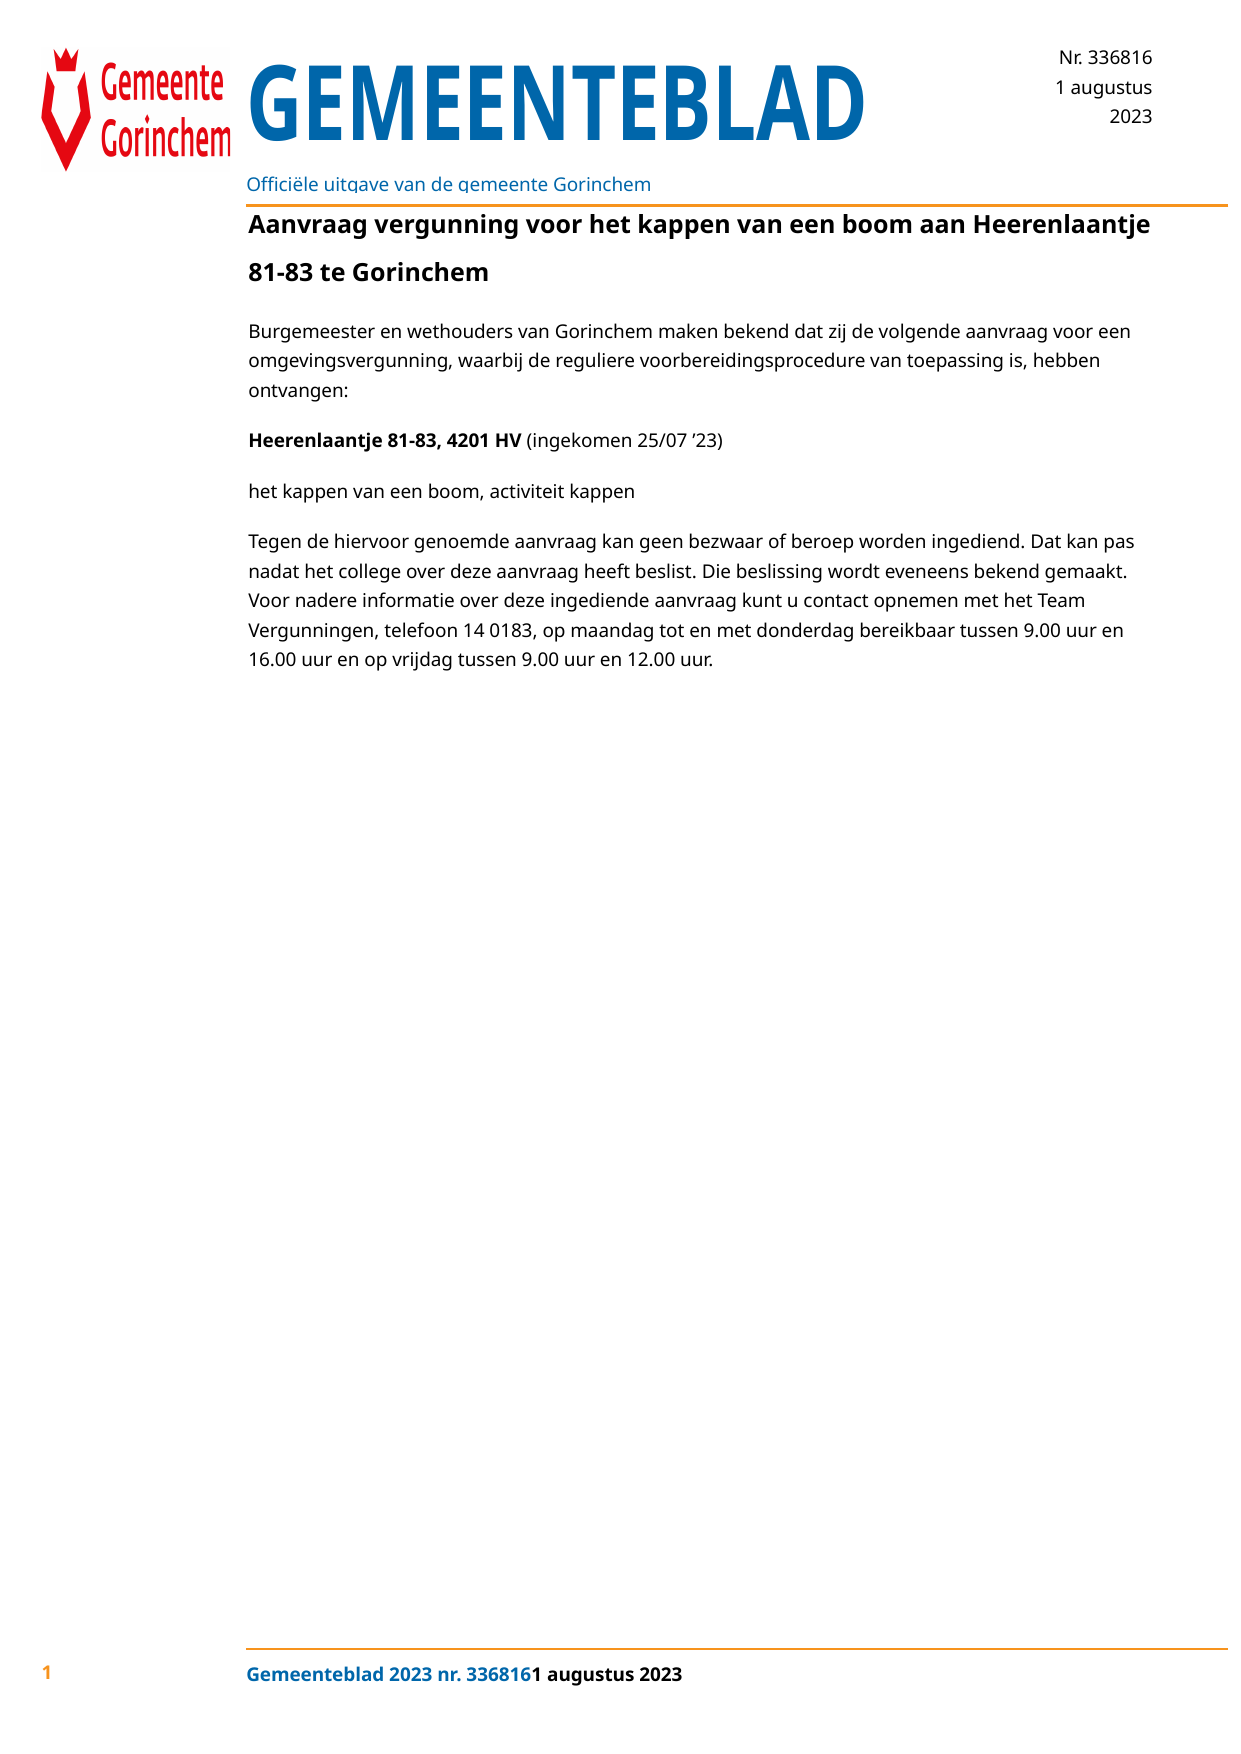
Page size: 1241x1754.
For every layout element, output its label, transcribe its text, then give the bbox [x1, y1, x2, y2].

text Aanvraag vergunning voor het kappen van een boom aan Heerenlaantje 81-83 te Gorinchem [248, 207, 1152, 288]
text Tegen de hiervoor genoemde aanvraag kan geen bezwaar of beroep worden ingediend. Dat kan pas nadat het college over deze aanvraag heeft beslist. Die beslissing wordt eveneens bekend gemaakt. Voor nadere informatie over deze ingediende aanvraag kunt u contact opnemen met het Team Vergunningen, telefoon 14 0183, op maandag tot en met donderdag bereikbaar tussen 9.00 uur en 16.00 uur en op vrijdag tussen 9.00 uur en 12.00 uur. [248, 528, 1152, 672]
text Burgemeester en wethouders van Gorinchem maken bekend dat zij de volgende aanvraag voor een omgevingsvergunning, waarbij de reguliere voorbereidingsprocedure van toepassing is, hebben ontvangen: [248, 318, 1152, 403]
picture [41, 47, 231, 172]
text Heerenlaantje 81-83, 4201 HV (ingekomen 25/07 ’23) [248, 427, 1152, 453]
text het kappen van een boom, activiteit kappen [248, 478, 1152, 504]
